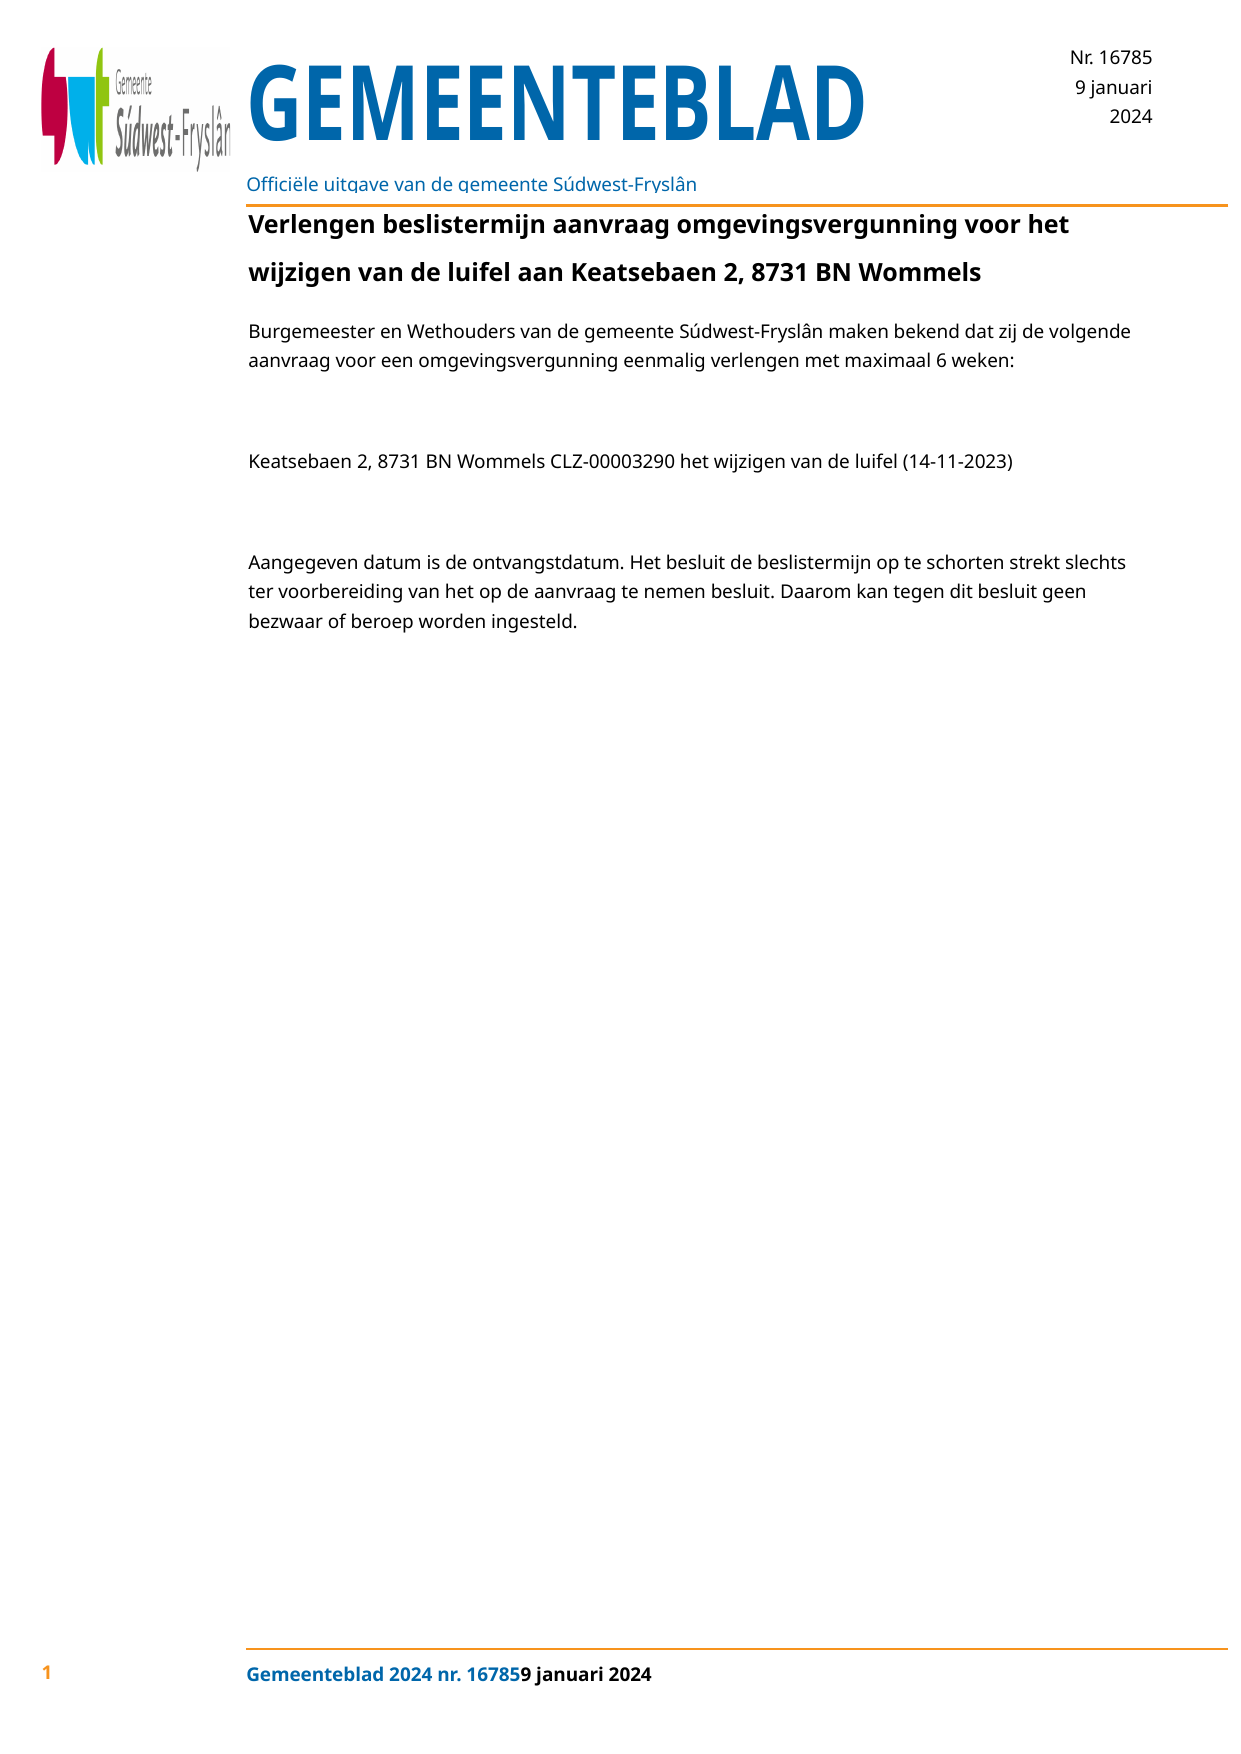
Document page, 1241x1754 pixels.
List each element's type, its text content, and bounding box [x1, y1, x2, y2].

picture [41, 47, 231, 172]
text Burgemeester en Wethouders van de gemeente Súdwest-Fryslân maken bekend dat zij de volgende aanvraag voor een omgevingsvergunning eenmalig verlengen met maximaal 6 weken: [248, 318, 1152, 373]
text Aangegeven datum is de ontvangstdatum. Het besluit de beslistermijn op te schorten strekt slechts ter voorbereiding van het op de aanvraag te nemen besluit. Daarom kan tegen dit besluit geen bezwaar of beroep worden ingesteld. [248, 549, 1152, 634]
text Verlengen beslistermijn aanvraag omgevingsvergunning voor het wijzigen van de luifel aan Keatsebaen 2, 8731 BN Wommels [248, 207, 1152, 288]
text Keatsebaen 2, 8731 BN Wommels CLZ-00003290 het wijzigen van de luifel (14-11-2023) [248, 448, 1152, 474]
